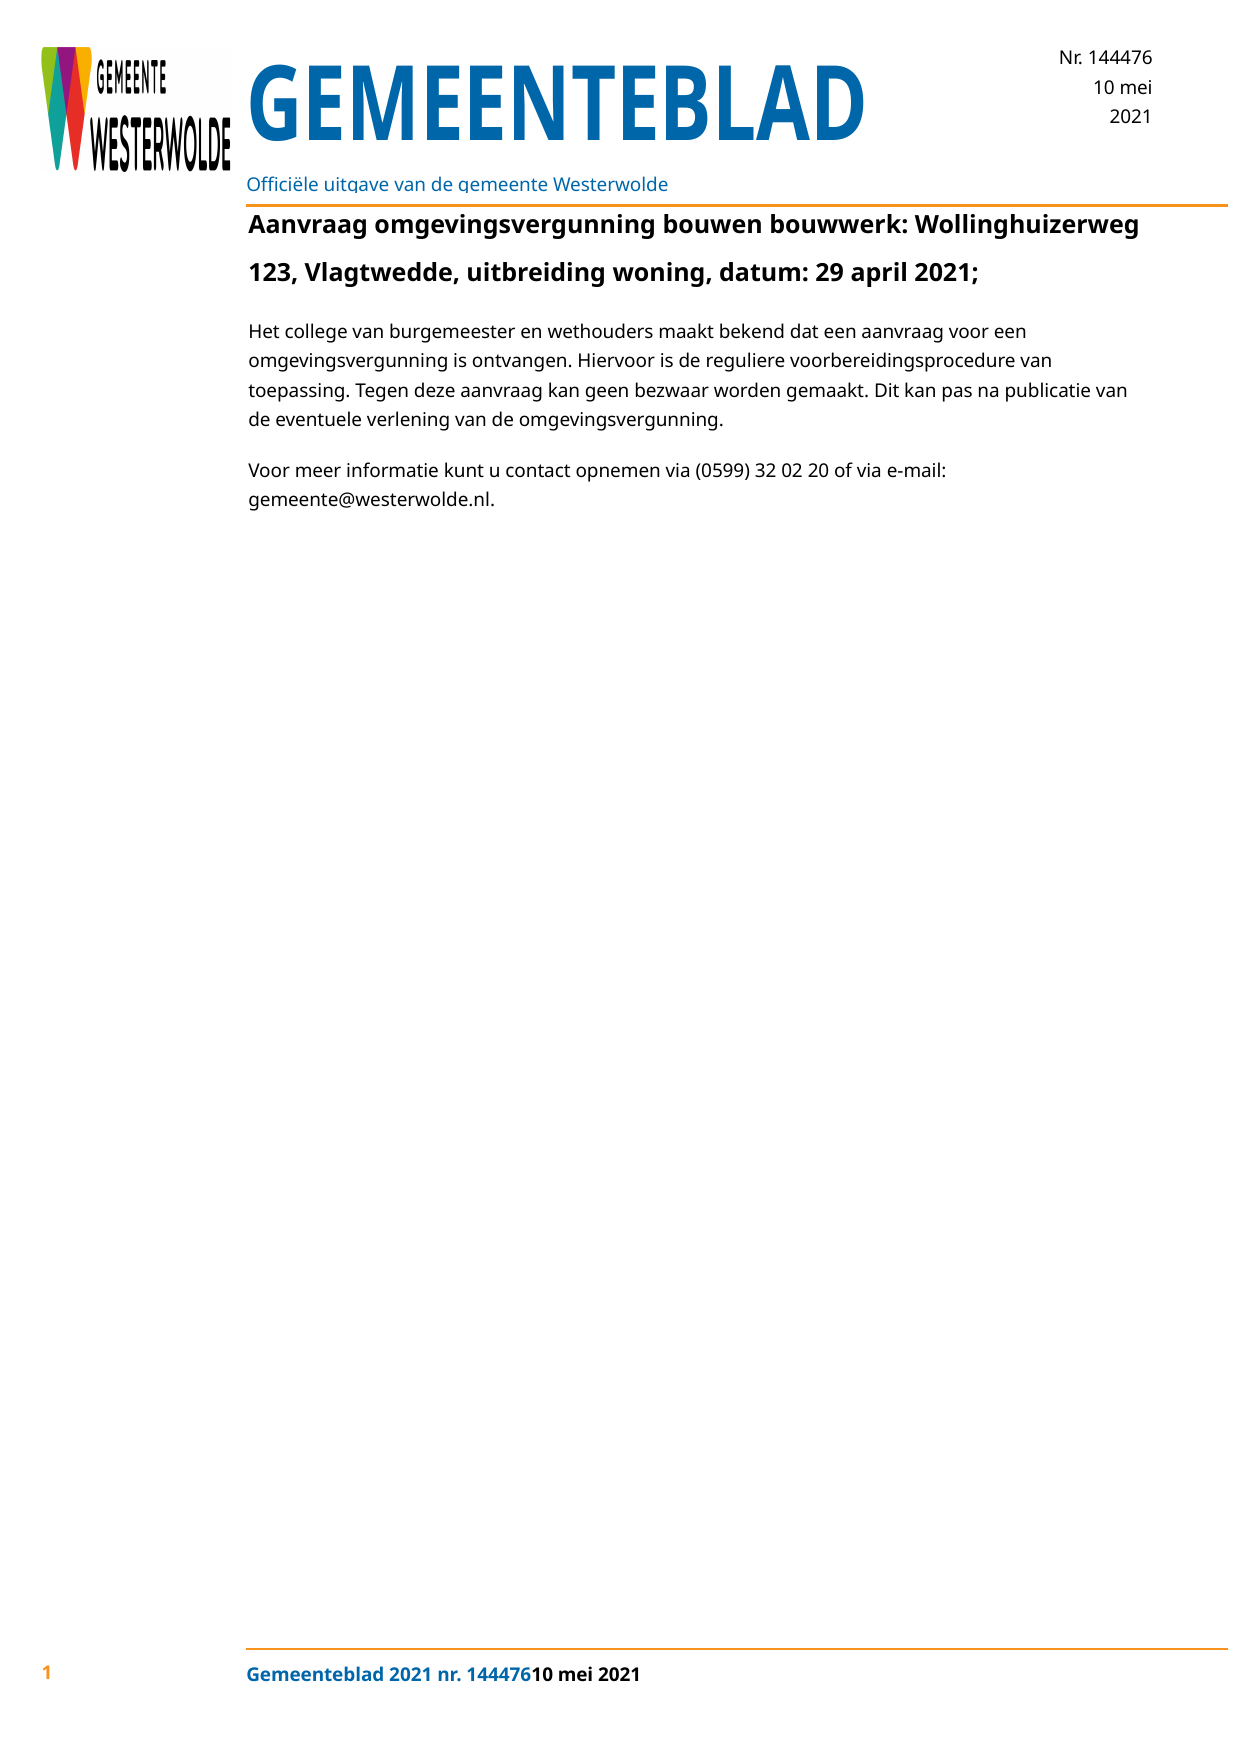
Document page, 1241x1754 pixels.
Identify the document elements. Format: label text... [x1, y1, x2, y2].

text Het college van burgemeester en wethouders maakt bekend dat een aanvraag voor een omgevingsvergunning is ontvangen. Hiervoor is de reguliere voorbereidingsprocedure van toepassing. Tegen deze aanvraag kan geen bezwaar worden gemaakt. Dit kan pas na publicatie van de eventuele verlening van de omgevingsvergunning. [248, 318, 1152, 432]
picture [41, 47, 231, 172]
text Aanvraag omgevingsvergunning bouwen bouwwerk: Wollinghuizerweg 123, Vlagtwedde, uitbreiding woning, datum: 29 april 2021; [248, 207, 1152, 288]
text Voor meer informatie kunt u contact opnemen via (0599) 32 02 20 of via e-mail: gemeente@westerwolde.nl. [248, 457, 1152, 512]
